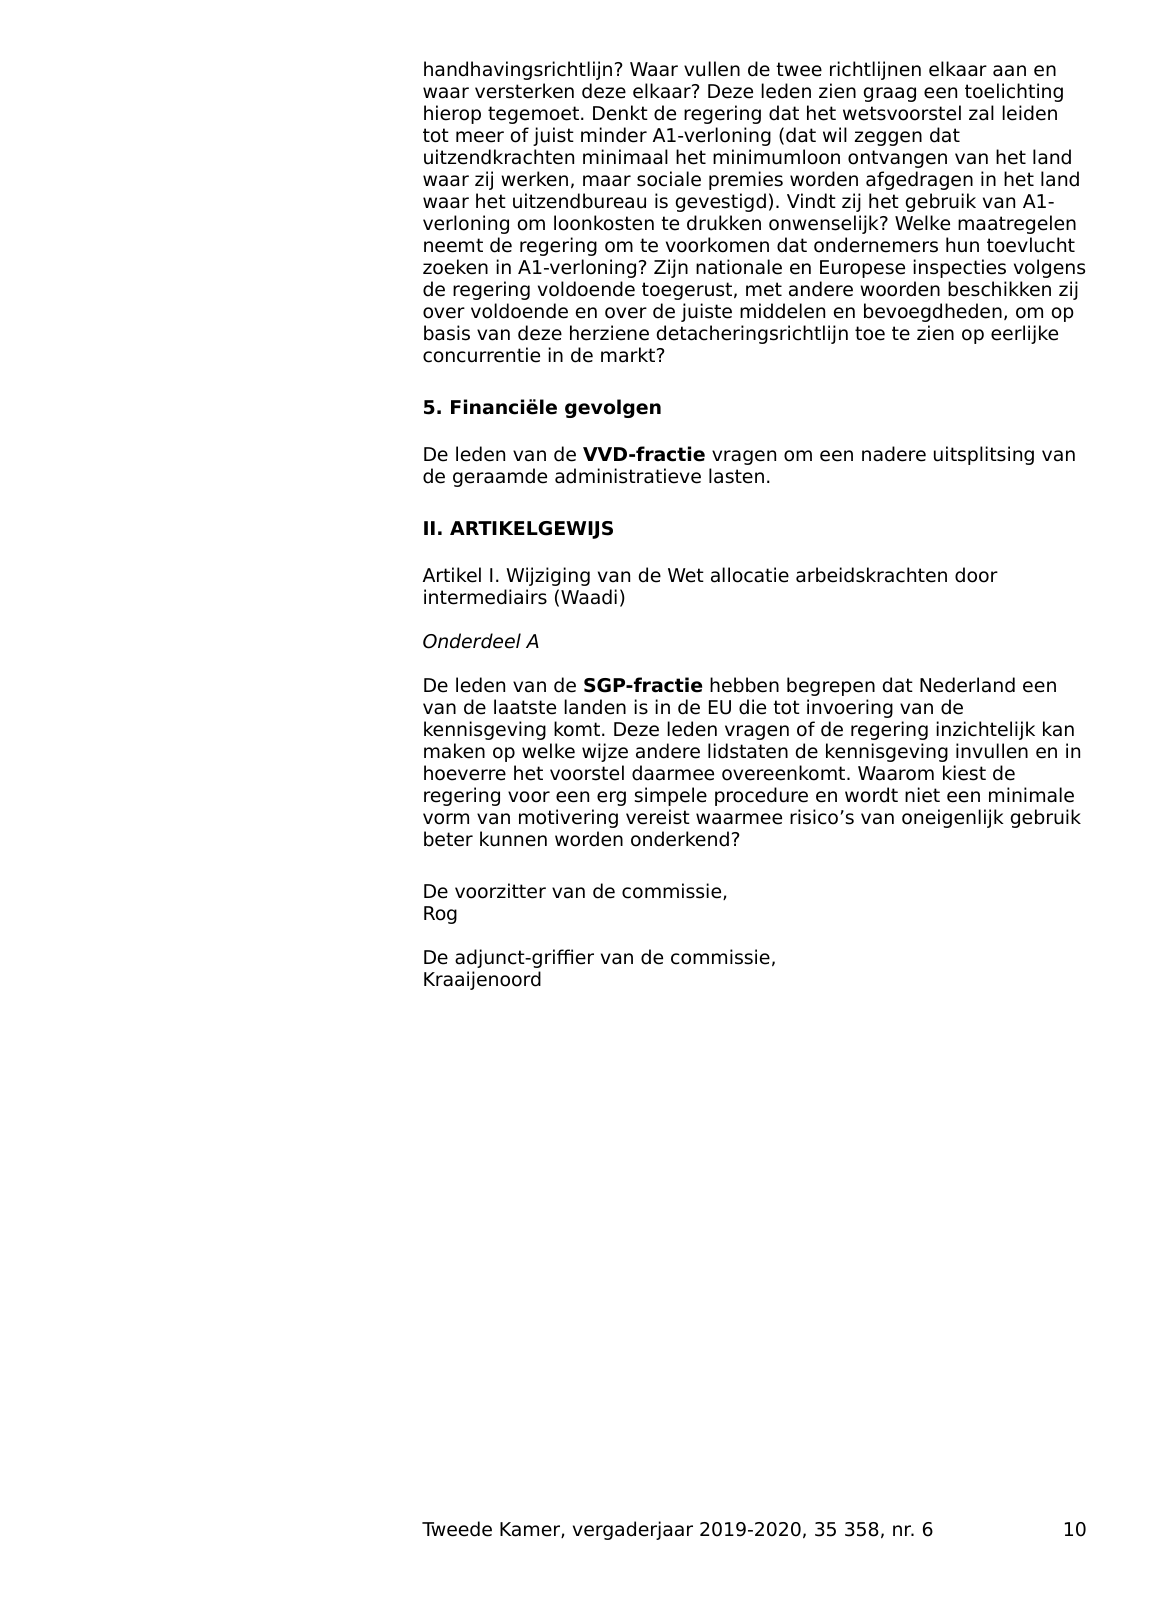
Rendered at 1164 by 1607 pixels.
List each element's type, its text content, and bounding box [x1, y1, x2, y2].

text handhavingsrichtlijn? Waar vullen de twee richtlijnen elkaar aan en waar versterken deze elkaar? Deze leden zien graag een toelichting hierop tegemoet. Denkt de regering dat het wetsvoorstel zal leiden tot meer of juist minder A1-verloning (dat wil zeggen dat uitzendkrachten minimaal het minimumloon ontvangen van het land waar zij werken, maar sociale premies worden afgedragen in het land waar het uitzendbureau is gevestigd). Vindt zij het gebruik van A1-verloning om loonkosten te drukken onwenselijk? Welke maatregelen neemt de regering om te voorkomen dat ondernemers hun toevlucht zoeken in A1-verloning? Zijn nationale en Europese inspecties volgens de regering voldoende toegerust, met andere woorden beschikken zij over voldoende en over de juiste middelen en bevoegdheden, om op basis van deze herziene detacheringsrichtlijn toe te zien op eerlijke concurrentie in de markt? [422, 59, 1087, 367]
subtitle Onderdeel A [422, 631, 1087, 653]
text De adjunct-griffier van de commissie, Kraaijenoord [422, 947, 1087, 991]
text Artikel I. Wijziging van de Wet allocatie arbeidskrachten door intermediairs (Waadi) [422, 565, 1087, 609]
text De leden van de SGP-fractie hebben begrepen dat Nederland een van de laatste landen is in de EU die tot invoering van de kennisgeving komt. Deze leden vragen of de regering inzichtelijk kan maken op welke wijze andere lidstaten de kennisgeving invullen en in hoeverre het voorstel daarmee overeenkomt. Waarom kiest de regering voor een erg simpele procedure en wordt niet een minimale vorm van motivering vereist waarmee risico’s van oneigenlijk gebruik beter kunnen worden onderkend? [422, 675, 1087, 851]
subtitle 5. Financiële gevolgen [422, 397, 1087, 419]
text De voorzitter van de commissie, Rog [422, 881, 1087, 925]
text De leden van de VVD-fractie vragen om een nadere uitsplitsing van de geraamde administratieve lasten. [422, 444, 1087, 488]
subtitle II. ARTIKELGEWIJS [422, 518, 1087, 540]
